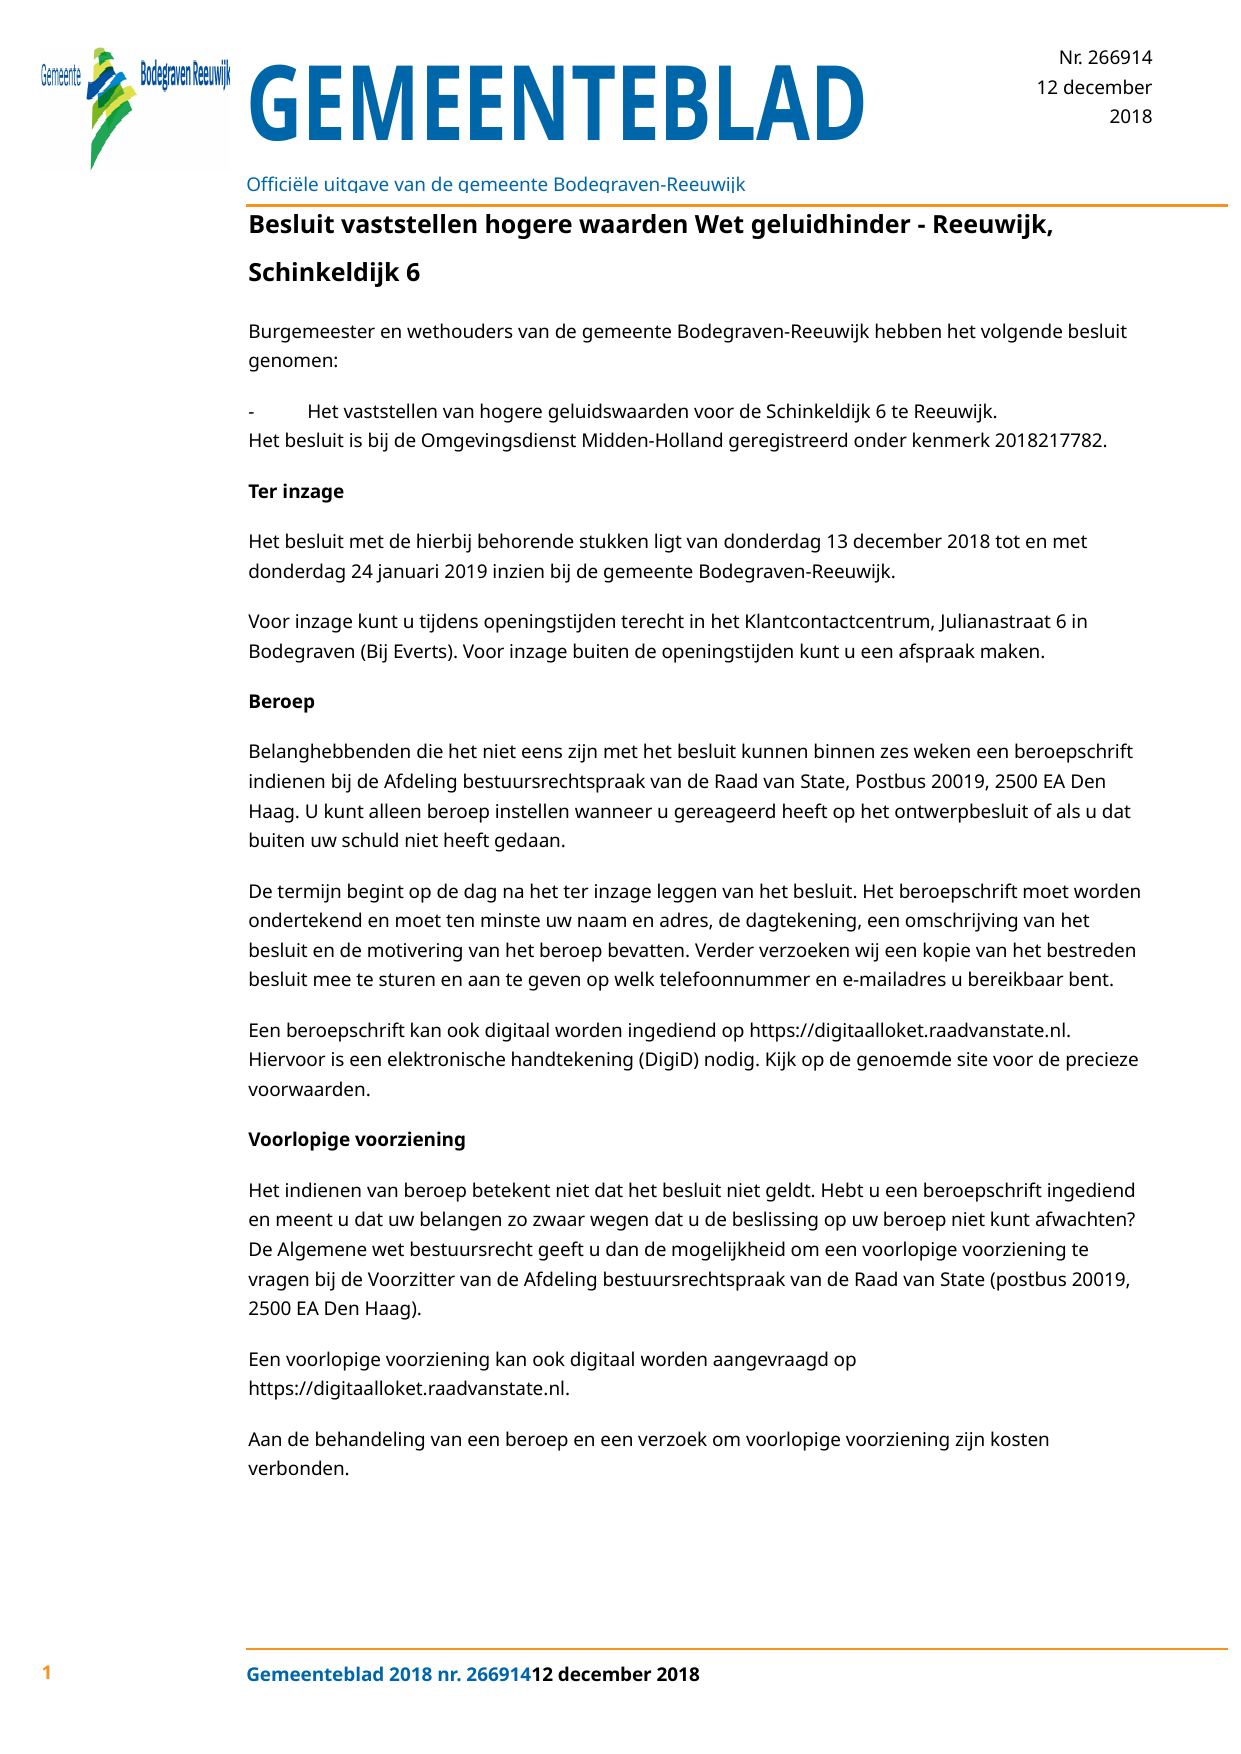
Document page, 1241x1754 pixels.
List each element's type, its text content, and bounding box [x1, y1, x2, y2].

text Beroep [248, 688, 1152, 714]
text Burgemeester en wethouders van de gemeente Bodegraven-Reeuwijk hebben het volgende besluit genomen: [248, 318, 1152, 373]
picture [41, 47, 231, 172]
text Aan de behandeling van een beroep en een verzoek om voorlopige voorziening zijn kosten verbonden. [248, 1426, 1152, 1481]
text Het besluit met de hierbij behorende stukken ligt van donderdag 13 december 2018 tot en met donderdag 24 januari 2019 inzien bij de gemeente Bodegraven-Reeuwijk. [248, 528, 1152, 584]
text Een voorlopige voorziening kan ook digitaal worden aangevraagd op https://digitaalloket.raadvanstate.nl. [248, 1346, 1152, 1401]
text Een beroepschrift kan ook digitaal worden ingediend op https://digitaalloket.raadvanstate.nl. Hiervoor is een elektronische handtekening (DigiD) nodig. Kijk op de genoemde site voor de precieze voorwaarden. [248, 1017, 1152, 1102]
text Ter inzage [248, 478, 1152, 504]
text De termijn begint op de dag na het ter inzage leggen van het besluit. Het beroepschrift moet worden ondertekend en moet ten minste uw naam en adres, de dagtekening, een omschrijving van het besluit en de motivering van het beroep bevatten. Verder verzoeken wij een kopie van het bestreden besluit mee te sturen en aan te geven op welk telefoonnummer en e-mailadres u bereikbaar bent. [248, 878, 1152, 992]
list Het vaststellen van hogere geluidswaarden voor de Schinkeldijk 6 te Reeuwijk. [248, 398, 1152, 424]
text Voor inzage kunt u tijdens openingstijden terecht in het Klantcontactcentrum, Julianastraat 6 in Bodegraven (Bij Everts). Voor inzage buiten de openingstijden kunt u een afspraak maken. [248, 608, 1152, 664]
text Voorlopige voorziening [248, 1127, 1152, 1152]
text Het besluit is bij de Omgevingsdienst Midden-Holland geregistreerd onder kenmerk 2018217782. [248, 427, 1152, 453]
text Het indienen van beroep betekent niet dat het besluit niet geldt. Hebt u een beroepschrift ingediend en meent u dat uw belangen zo zwaar wegen dat u de beslissing op uw beroep niet kunt afwachten? De Algemene wet bestuursrecht geeft u dan de mogelijkheid om een voorlopige voorziening te vragen bij de Voorzitter van de Afdeling bestuursrechtspraak van de Raad van State (postbus 20019, 2500 EA Den Haag). [248, 1177, 1152, 1321]
text Besluit vaststellen hogere waarden Wet geluidhinder - Reeuwijk, Schinkeldijk 6 [248, 207, 1152, 288]
text Belanghebbenden die het niet eens zijn met het besluit kunnen binnen zes weken een beroepschrift indienen bij de Afdeling bestuursrechtspraak van de Raad van State, Postbus 20019, 2500 EA Den Haag. U kunt alleen beroep instellen wanneer u gereageerd heeft op het ontwerpbesluit of als u dat buiten uw schuld niet heeft gedaan. [248, 739, 1152, 853]
